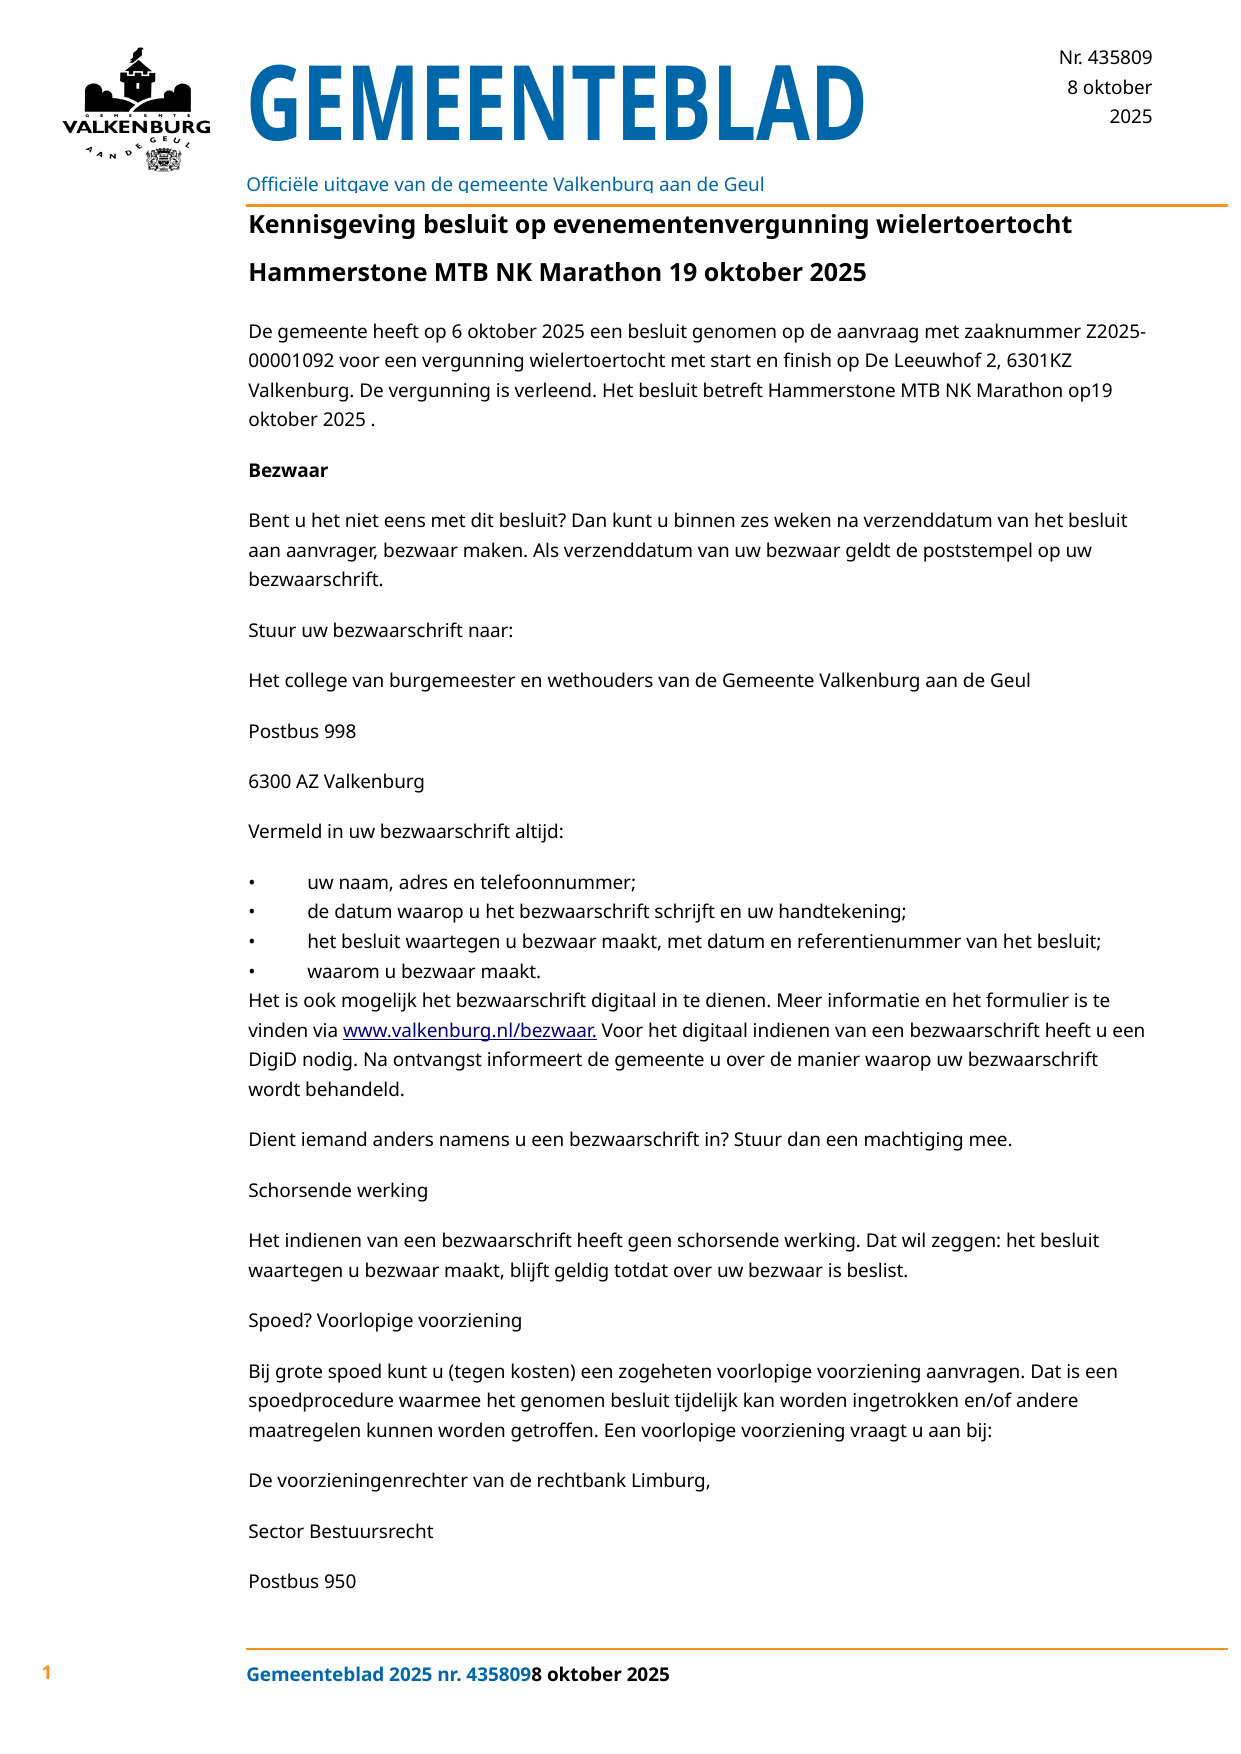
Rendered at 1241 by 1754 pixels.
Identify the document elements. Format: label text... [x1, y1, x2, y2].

text Sector Bestuursrecht [248, 1518, 1152, 1544]
text Postbus 950 [248, 1568, 1152, 1594]
text De voorzieningenrechter van de rechtbank Limburg, [248, 1467, 1152, 1493]
text Het college van burgemeester en wethouders van de Gemeente Valkenburg aan de Geul [248, 667, 1152, 693]
text Bezwaar [248, 457, 1152, 483]
picture [41, 47, 231, 172]
text Postbus 998 [248, 718, 1152, 744]
text 6300 AZ Valkenburg [248, 768, 1152, 794]
text Bent u het niet eens met dit besluit? Dan kunt u binnen zes weken na verzenddatum van het besluit aan aanvrager, bezwaar maken. Als verzenddatum van uw bezwaar geldt de poststempel op uw bezwaarschrift. [248, 507, 1152, 592]
text Bij grote spoed kunt u (tegen kosten) een zogeheten voorlopige voorziening aanvragen. Dat is een spoedprocedure waarmee het genomen besluit tijdelijk kan worden ingetrokken en/of andere maatregelen kunnen worden getroffen. Een voorlopige voorziening vraagt u aan bij: [248, 1358, 1152, 1443]
text Dient iemand anders namens u een bezwaarschrift in? Stuur dan een machtiging mee. [248, 1127, 1152, 1152]
text Het indienen van een bezwaarschrift heeft geen schorsende werking. Dat wil zeggen: het besluit waartegen u bezwaar maakt, blijft geldig totdat over uw bezwaar is beslist. [248, 1227, 1152, 1283]
list waarom u bezwaar maakt. [248, 958, 1152, 984]
text Vermeld in uw bezwaarschrift altijd: [248, 819, 1152, 844]
text Schorsende werking [248, 1177, 1152, 1203]
list het besluit waartegen u bezwaar maakt, met datum en referentienummer van het besluit; [248, 928, 1152, 954]
list uw naam, adres en telefoonnummer; [248, 869, 1152, 895]
text De gemeente heeft op 6 oktober 2025 een besluit genomen op de aanvraag met zaaknummer Z2025-00001092 voor een vergunning wielertoertocht met start en finish op De Leeuwhof 2, 6301KZ Valkenburg. De vergunning is verleend. Het besluit betreft Hammerstone MTB NK Marathon op19 oktober 2025 . [248, 318, 1152, 432]
text Spoed? Voorlopige voorziening [248, 1307, 1152, 1333]
text Het is ook mogelijk het bezwaarschrift digitaal in te dienen. Meer informatie en het formulier is te vinden via www.valkenburg.nl/bezwaar. Voor het digitaal indienen van een bezwaarschrift heeft u een DigiD nodig. Na ontvangst informeert de gemeente u over de manier waarop uw bezwaarschrift wordt behandeld. [248, 987, 1152, 1102]
text Stuur uw bezwaarschrift naar: [248, 617, 1152, 643]
list de datum waarop u het bezwaarschrift schrijft en uw handtekening; [248, 899, 1152, 924]
text Kennisgeving besluit op evenementenvergunning wielertoertocht Hammerstone MTB NK Marathon 19 oktober 2025 [248, 207, 1152, 288]
